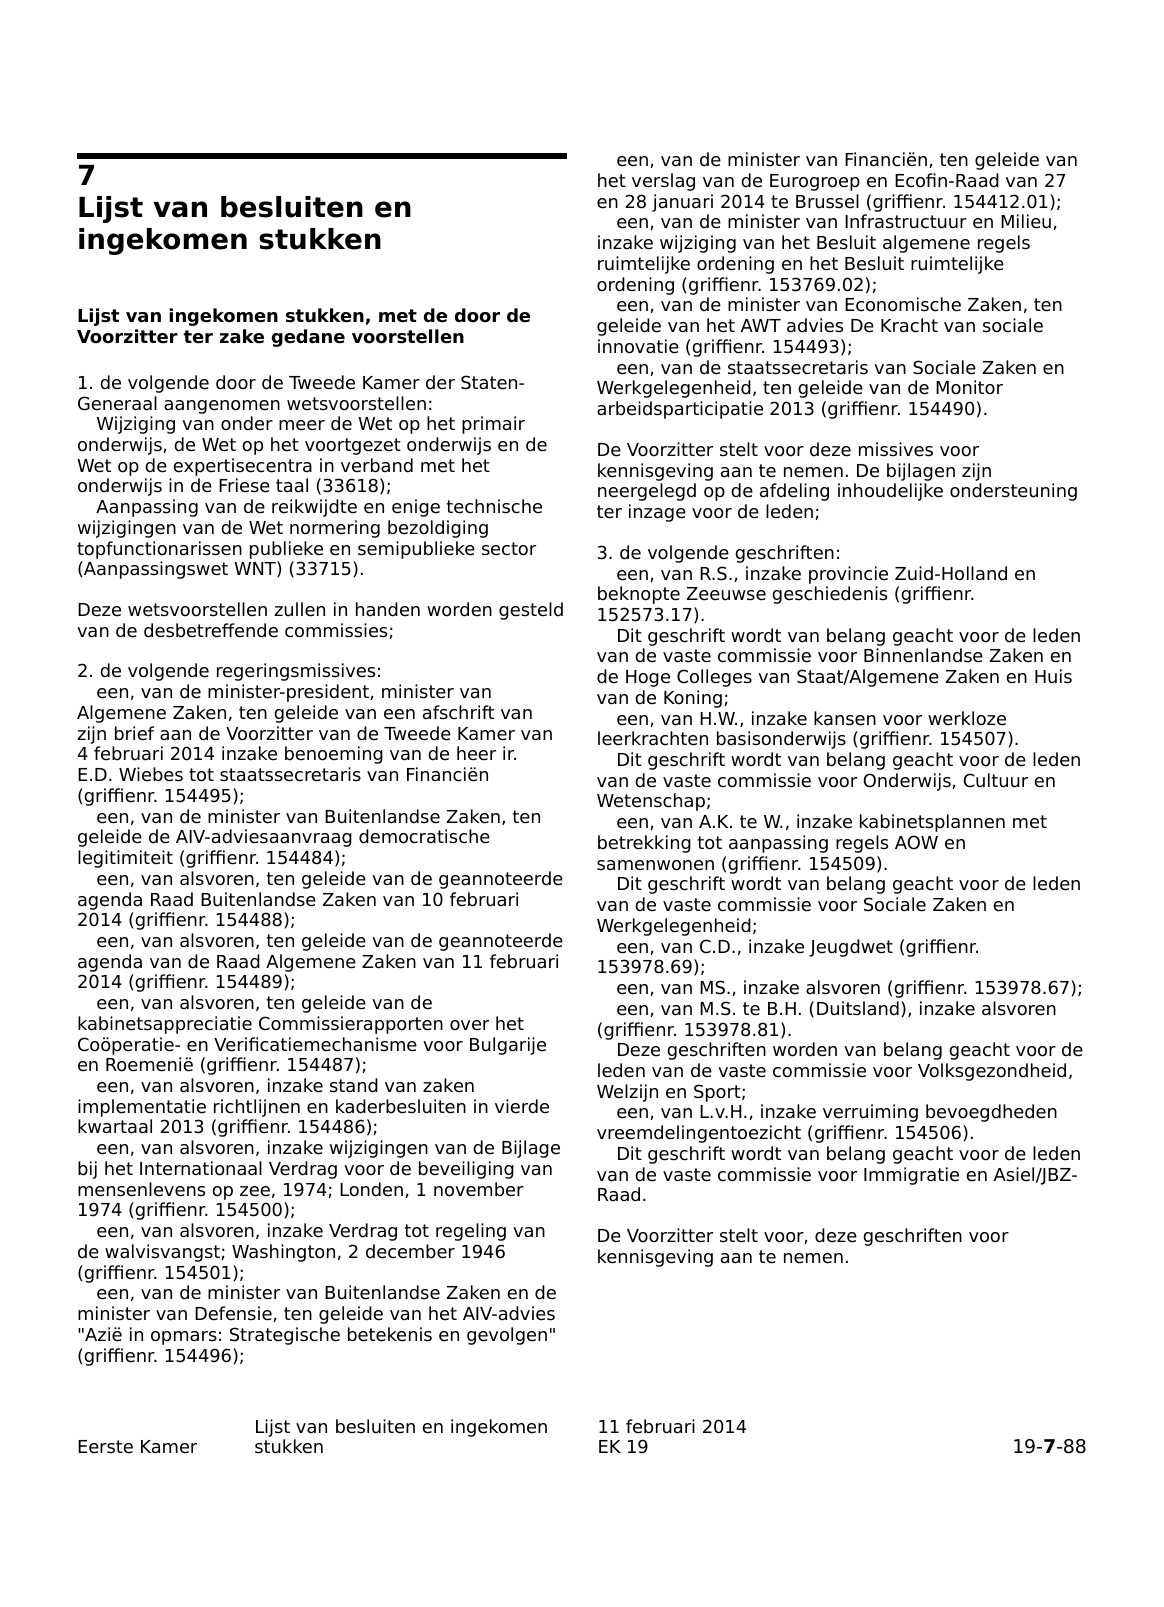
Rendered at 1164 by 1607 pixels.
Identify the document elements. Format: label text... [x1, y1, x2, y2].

text een, van R.S., inzake provincie Zuid-Holland en beknopte Zeeuwse geschiedenis (griffienr. 152573.17). [596, 563, 1087, 626]
text 3. de volgende geschriften: [596, 543, 1087, 563]
title 7 Lijst van besluiten en ingekomen stukken [77, 159, 567, 256]
text een, van de minister van Economische Zaken, ten geleide van het AWT advies De Kracht van sociale innovatie (griffienr. 154493); [596, 295, 1087, 357]
text een, van alsvoren, inzake Verdrag tot regeling van de walvisvangst; Washington, 2 december 1946 (griffienr. 154501); [77, 1221, 567, 1283]
text een, van MS., inzake alsvoren (griffienr. 153978.67); [596, 978, 1087, 999]
text 1. de volgende door de Tweede Kamer der Staten-Generaal aangenomen wetsvoorstellen: [77, 373, 567, 414]
text een, van alsvoren, inzake wijzigingen van de Bijlage bij het Internationaal Verdrag voor de beveiliging van mensenlevens op zee, 1974; Londen, 1 november 1974 (griffienr. 154500); [77, 1138, 567, 1221]
text De Voorzitter stelt voor, deze geschriften voor kennisgeving aan te nemen. [596, 1226, 1087, 1267]
subtitle Lijst van ingekomen stukken, met de door de Voorzitter ter zake gedane voorstellen [77, 306, 567, 348]
text een, van de minister van Buitenlandse Zaken en de minister van Defensie, ten geleide van het AIV-advies "Azië in opmars: Strategische betekenis en gevolgen" (griffienr. 154496); [77, 1283, 567, 1366]
text een, van de minister van Infrastructuur en Milieu, inzake wijziging van het Besluit algemene regels ruimtelijke ordening en het Besluit ruimtelijke ordening (griffienr. 153769.02); [596, 212, 1087, 295]
text Aanpassing van de reikwijdte en enige technische wijzigingen van de Wet normering bezoldiging topfunctionarissen publieke en semipublieke sector (Aanpassingswet WNT) (33715). [77, 497, 567, 580]
text De Voorzitter stelt voor deze missives voor kennisgeving aan te nemen. De bijlagen zijn neergelegd op de afdeling inhoudelijke ondersteuning ter inzage voor de leden; [596, 440, 1087, 523]
text Deze wetsvoorstellen zullen in handen worden gesteld van de desbetreffende commissies; [77, 600, 567, 641]
text een, van A.K. te W., inzake kabinetsplannen met betrekking tot aanpassing regels AOW en samenwonen (griffienr. 154509). [596, 812, 1087, 874]
text een, van H.W., inzake kansen voor werkloze leerkrachten basisonderwijs (griffienr. 154507). [596, 708, 1087, 750]
text Wijziging van onder meer de Wet op het primair onderwijs, de Wet op het voortgezet onderwijs en de Wet op de expertisecentra in verband met het onderwijs in de Friese taal (33618); [77, 414, 567, 497]
text een, van L.v.H., inzake verruiming bevoegdheden vreemdelingentoezicht (griffienr. 154506). [596, 1102, 1087, 1144]
text een, van de staatssecretaris van Sociale Zaken en Werkgelegenheid, ten geleide van de Monitor arbeidsparticipatie 2013 (griffienr. 154490). [596, 357, 1087, 420]
text Dit geschrift wordt van belang geacht voor de leden van de vaste commissie voor Onderwijs, Cultuur en Wetenschap; [596, 750, 1087, 812]
text Dit geschrift wordt van belang geacht voor de leden van de vaste commissie voor Binnenlandse Zaken en de Hoge Colleges van Staat/Algemene Zaken en Huis van de Koning; [596, 626, 1087, 708]
text een, van M.S. te B.H. (Duitsland), inzake alsvoren (griffienr. 153978.81). [596, 999, 1087, 1040]
text Dit geschrift wordt van belang geacht voor de leden van de vaste commissie voor Sociale Zaken en Werkgelegenheid; [596, 874, 1087, 936]
text een, van de minister van Buitenlandse Zaken, ten geleide de AIV-adviesaanvraag democratische legitimiteit (griffienr. 154484); [77, 806, 567, 869]
text een, van alsvoren, ten geleide van de kabinetsappreciatie Commissierapporten over het Coöperatie- en Verificatiemechanisme voor Bulgarije en Roemenië (griffienr. 154487); [77, 993, 567, 1076]
text een, van de minister-president, minister van Algemene Zaken, ten geleide van een afschrift van zijn brief aan de Voorzitter van de Tweede Kamer van 4 februari 2014 inzake benoeming van de heer ir. E.D. Wiebes tot staatssecretaris van Financiën (griffienr. 154495); [77, 682, 567, 806]
text een, van alsvoren, ten geleide van de geannoteerde agenda Raad Buitenlandse Zaken van 10 februari 2014 (griffienr. 154488); [77, 869, 567, 931]
text Dit geschrift wordt van belang geacht voor de leden van de vaste commissie voor Immigratie en Asiel/JBZ-Raad. [596, 1144, 1087, 1206]
text een, van de minister van Financiën, ten geleide van het verslag van de Eurogroep en Ecofin-Raad van 27 en 28 januari 2014 te Brussel (griffienr. 154412.01); [596, 150, 1087, 212]
text 2. de volgende regeringsmissives: [77, 661, 567, 682]
text Deze geschriften worden van belang geacht voor de leden van de vaste commissie voor Volksgezondheid, Welzijn en Sport; [596, 1040, 1087, 1102]
text een, van alsvoren, ten geleide van de geannoteerde agenda van de Raad Algemene Zaken van 11 februari 2014 (griffienr. 154489); [77, 931, 567, 993]
text een, van alsvoren, inzake stand van zaken implementatie richtlijnen en kaderbesluiten in vierde kwartaal 2013 (griffienr. 154486); [77, 1076, 567, 1138]
text een, van C.D., inzake Jeugdwet (griffienr. 153978.69); [596, 936, 1087, 978]
